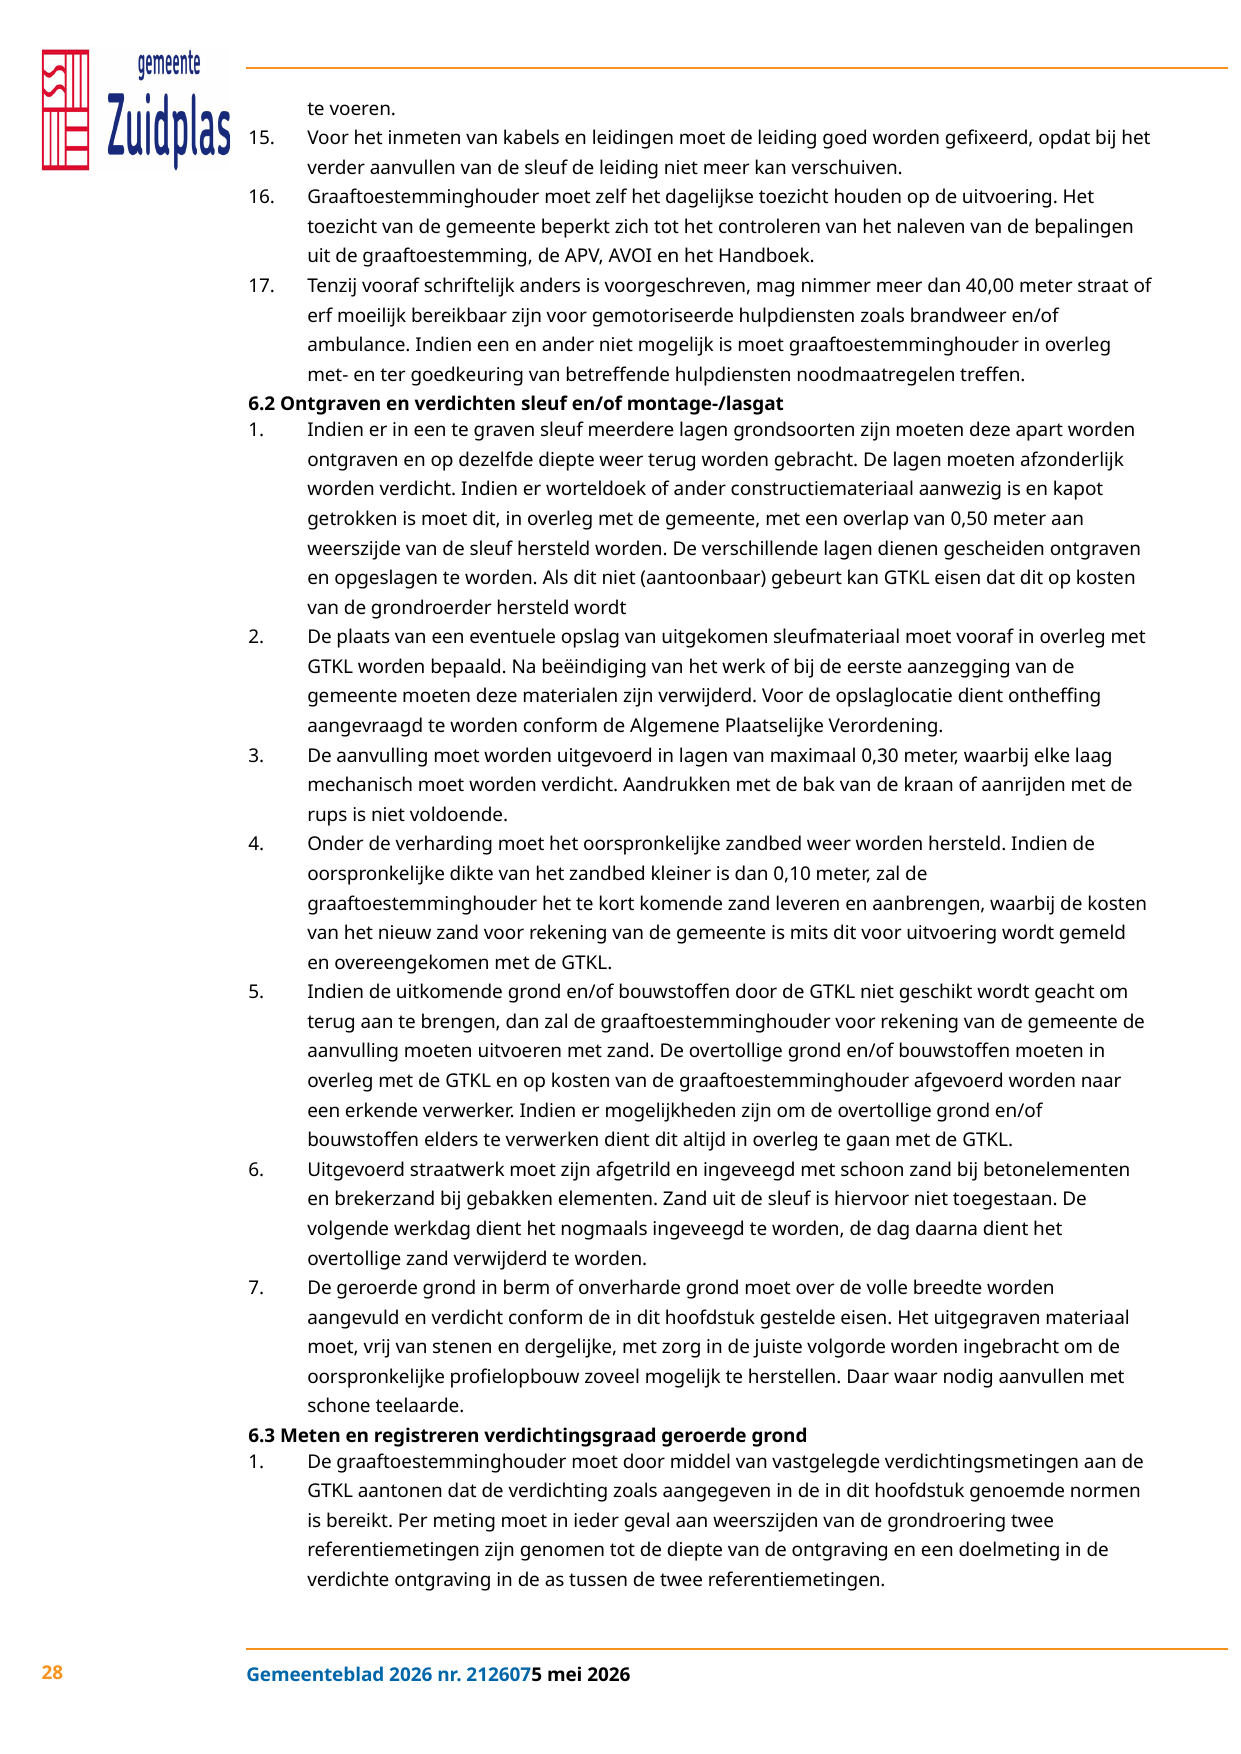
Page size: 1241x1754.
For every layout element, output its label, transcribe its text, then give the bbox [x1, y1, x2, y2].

list te voeren. [248, 95, 1152, 121]
list Indien de uitkomende grond en/of bouwstoffen door de GTKL niet geschikt wordt geacht om terug aan te brengen, dan zal de graaftoestemminghouder voor rekening van de gemeente de aanvulling moeten uitvoeren met zand. De overtollige grond en/of bouwstoffen moeten in overleg met de GTKL en op kosten van de graaftoestemminghouder afgevoerd worden naar een erkende verwerker. Indien er mogelijkheden zijn om de overtollige grond en/of bouwstoffen elders te verwerken dient dit altijd in overleg te gaan met de GTKL. [248, 978, 1152, 1152]
list Voor het inmeten van kabels en leidingen moet de leiding goed worden gefixeerd, opdat bij het verder aanvullen van de sleuf de leiding niet meer kan verschuiven. [248, 124, 1152, 180]
list Uitgevoerd straatwerk moet zijn afgetrild en ingeveegd met schoon zand bij betonelementen en brekerzand bij gebakken elementen. Zand uit de sleuf is hiervoor niet toegestaan. De volgende werkdag dient het nogmaals ingeveegd te worden, de dag daarna dient het overtollige zand verwijderd te worden. [248, 1156, 1152, 1270]
list De aanvulling moet worden uitgevoerd in lagen van maximaal 0,30 meter, waarbij elke laag mechanisch moet worden verdicht. Aandrukken met de bak van de kraan of aanrijden met de rups is niet voldoende. [248, 742, 1152, 827]
list Indien er in een te graven sleuf meerdere lagen grondsoorten zijn moeten deze apart worden ontgraven en op dezelfde diepte weer terug worden gebracht. De lagen moeten afzonderlijk worden verdicht. Indien er worteldoek of ander constructiemateriaal aanwezig is en kapot getrokken is moet dit, in overleg met de gemeente, met een overlap van 0,50 meter aan weerszijde van de sleuf hersteld worden. De verschillende lagen dienen gescheiden ontgraven en opgeslagen te worden. Als dit niet (aantoonbaar) gebeurt kan GTKL eisen dat dit op kosten van de grondroerder hersteld wordt [248, 416, 1152, 619]
list De graaftoestemminghouder moet door middel van vastgelegde verdichtingsmetingen aan de GTKL aantonen dat de verdichting zoals aangegeven in de in dit hoofdstuk genoemde normen is bereikt. Per meting moet in ieder geval aan weerszijden van de grondroering twee referentiemetingen zijn genomen tot de diepte van de ontgraving en een doelmeting in de verdichte ontgraving in de as tussen de twee referentiemetingen. [248, 1448, 1152, 1592]
list Graaftoestemminghouder moet zelf het dagelijkse toezicht houden op de uitvoering. Het toezicht van de gemeente beperkt zich tot het controleren van het naleven van de bepalingen uit de graaftoestemming, de APV, AVOI en het Handboek. [248, 183, 1152, 268]
picture [41, 47, 231, 172]
text 6.3 Meten en registreren verdichtingsgraad geroerde grond [248, 1422, 1152, 1448]
text 6.2 Ontgraven en verdichten sleuf en/of montage-/lasgat [248, 391, 1152, 416]
list Tenzij vooraf schriftelijk anders is voorgeschreven, mag nimmer meer dan 40,00 meter straat of erf moeilijk bereikbaar zijn voor gemotoriseerde hulpdiensten zoals brandweer en/of ambulance. Indien een en ander niet mogelijk is moet graaftoestemminghouder in overleg met- en ter goedkeuring van betreffende hulpdiensten noodmaatregelen treffen. [248, 272, 1152, 387]
list Onder de verharding moet het oorspronkelijke zandbed weer worden hersteld. Indien de oorspronkelijke dikte van het zandbed kleiner is dan 0,10 meter, zal de graaftoestemminghouder het te kort komende zand leveren en aanbrengen, waarbij de kosten van het nieuw zand voor rekening van de gemeente is mits dit voor uitvoering wordt gemeld en overeengekomen met de GTKL. [248, 831, 1152, 974]
list De geroerde grond in berm of onverharde grond moet over de volle breedte worden aangevuld en verdicht conform de in dit hoofdstuk gestelde eisen. Het uitgegraven materiaal moet, vrij van stenen en dergelijke, met zorg in de juiste volgorde worden ingebracht om de oorspronkelijke profielopbouw zoveel mogelijk te herstellen. Daar waar nodig aanvullen met schone teelaarde. [248, 1274, 1152, 1418]
list De plaats van een eventuele opslag van uitgekomen sleufmateriaal moet vooraf in overleg met GTKL worden bepaald. Na beëindiging van het werk of bij de eerste aanzegging van de gemeente moeten deze materialen zijn verwijderd. Voor de opslaglocatie dient ontheffing aangevraagd te worden conform de Algemene Plaatselijke Verordening. [248, 623, 1152, 738]
